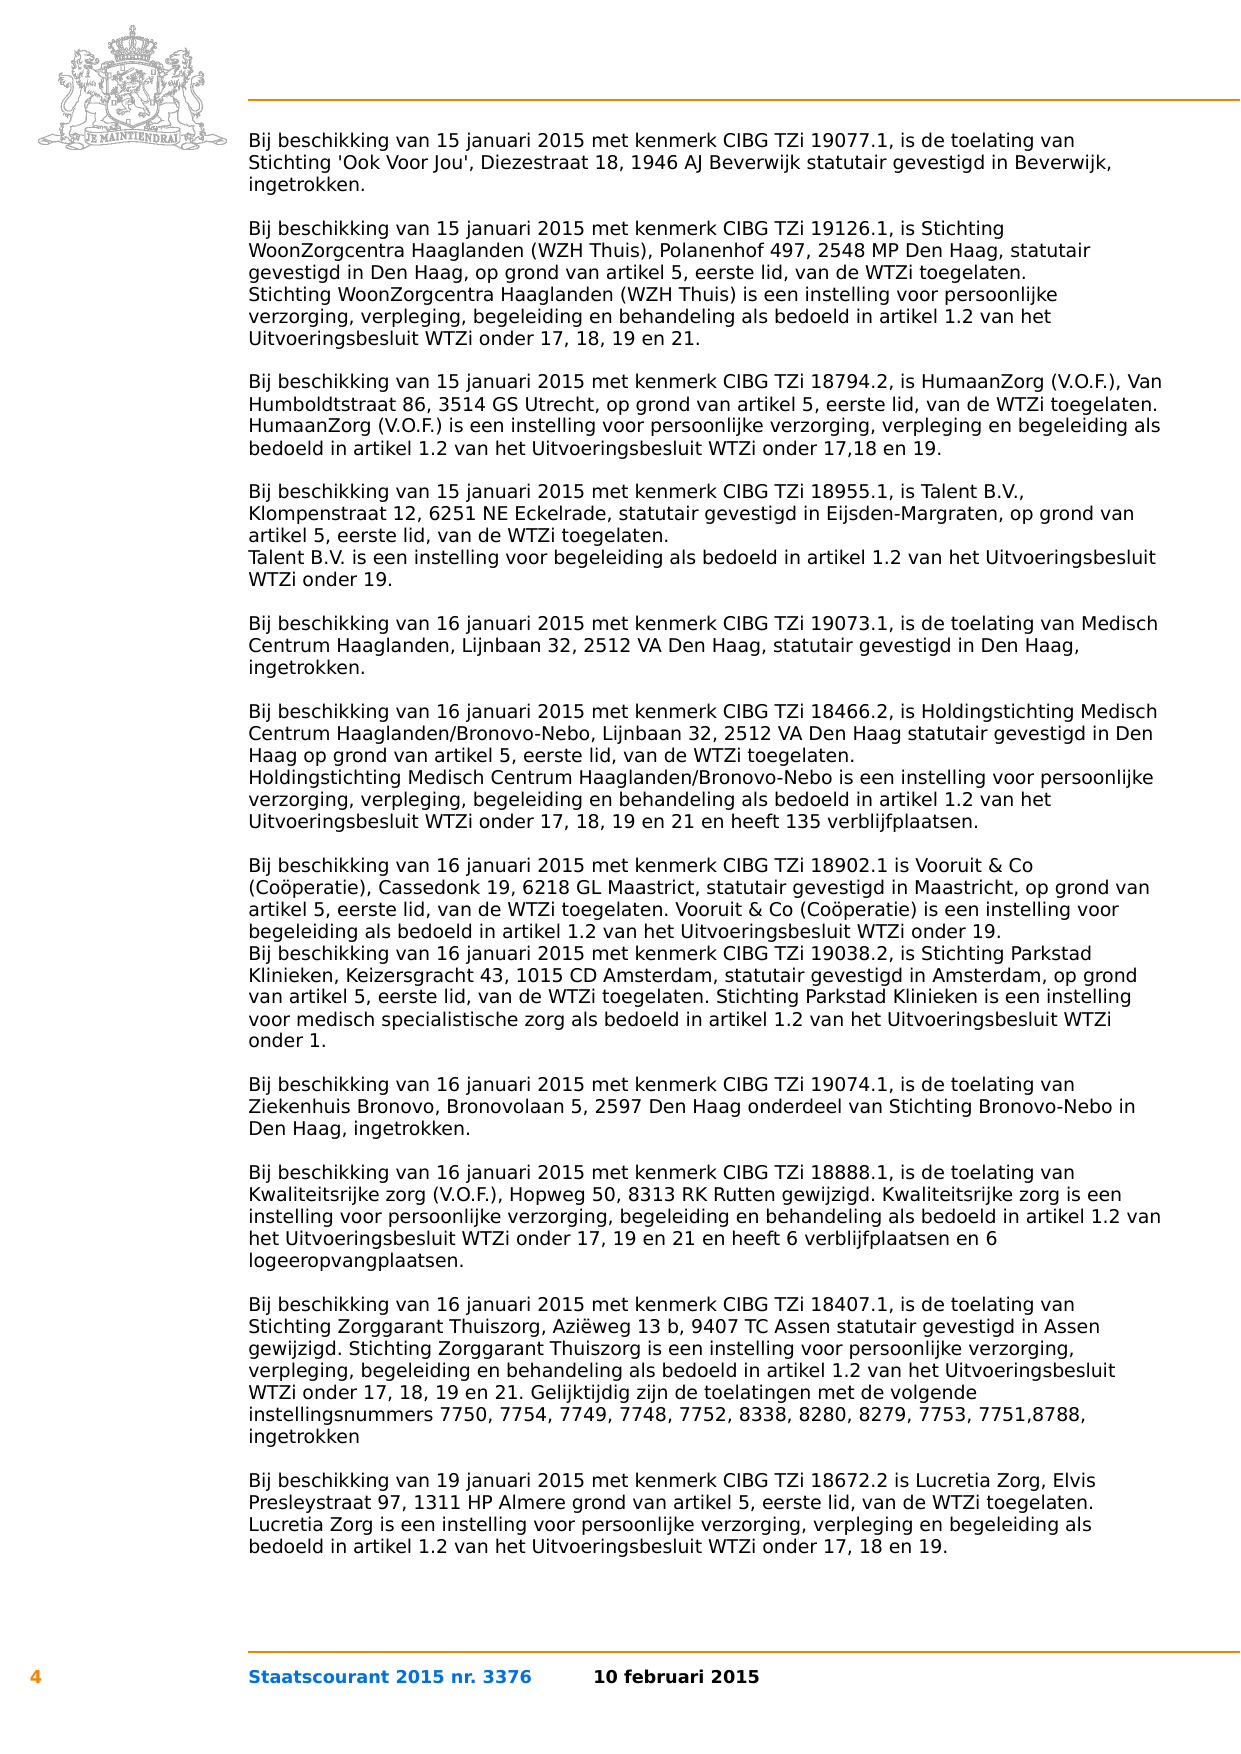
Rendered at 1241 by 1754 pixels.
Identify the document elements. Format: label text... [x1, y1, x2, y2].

text HumaanZorg (V.O.F.) is een instelling voor persoonlijke verzorging, verpleging en begeleiding als bedoeld in artikel 1.2 van het Uitvoeringsbesluit WTZi onder 17,18 en 19. [248, 415, 1163, 459]
text Stichting WoonZorgcentra Haaglanden (WZH Thuis) is een instelling voor persoonlijke verzorging, verpleging, begeleiding en behandeling als bedoeld in artikel 1.2 van het Uitvoeringsbesluit WTZi onder 17, 18, 19 en 21. [248, 284, 1163, 349]
picture [38, 25, 227, 150]
text Bij beschikking van 19 januari 2015 met kenmerk CIBG TZi 18672.2 is Lucretia Zorg, Elvis Presleystraat 97, 1311 HP Almere grond van artikel 5, eerste lid, van de WTZi toegelaten. Lucretia Zorg is een instelling voor persoonlijke verzorging, verpleging en begeleiding als bedoeld in artikel 1.2 van het Uitvoeringsbesluit WTZi onder 17, 18 en 19. [248, 1469, 1163, 1557]
text Bij beschikking van 15 januari 2015 met kenmerk CIBG TZi 18955.1, is Talent B.V., Klompenstraat 12, 6251 NE Eckelrade, statutair gevestigd in Eijsden-Margraten, op grond van artikel 5, eerste lid, van de WTZi toegelaten. [248, 481, 1163, 547]
text Bij beschikking van 16 januari 2015 met kenmerk CIBG TZi 19074.1, is de toelating van Ziekenhuis Bronovo, Bronovolaan 5, 2597 Den Haag onderdeel van Stichting Bronovo-Nebo in Den Haag, ingetrokken. [248, 1074, 1163, 1140]
text Bij beschikking van 15 januari 2015 met kenmerk CIBG TZi 18794.2, is HumaanZorg (V.O.F.), Van Humboldtstraat 86, 3514 GS Utrecht, op grond van artikel 5, eerste lid, van de WTZi toegelaten. [248, 371, 1163, 415]
text Holdingstichting Medisch Centrum Haaglanden/Bronovo-Nebo is een instelling voor persoonlijke verzorging, verpleging, begeleiding en behandeling als bedoeld in artikel 1.2 van het Uitvoeringsbesluit WTZi onder 17, 18, 19 en 21 en heeft 135 verblijfplaatsen. [248, 767, 1163, 833]
text Bij beschikking van 16 januari 2015 met kenmerk CIBG TZi 18902.1 is Vooruit & Co (Coöperatie), Cassedonk 19, 6218 GL Maastrict, statutair gevestigd in Maastricht, op grond van artikel 5, eerste lid, van de WTZi toegelaten. Vooruit & Co (Coöperatie) is een instelling voor begeleiding als bedoeld in artikel 1.2 van het Uitvoeringsbesluit WTZi onder 19. [248, 854, 1163, 942]
text Bij beschikking van 16 januari 2015 met kenmerk CIBG TZi 19073.1, is de toelating van Medisch Centrum Haaglanden, Lijnbaan 32, 2512 VA Den Haag, statutair gevestigd in Den Haag, ingetrokken. [248, 613, 1163, 679]
text Bij beschikking van 16 januari 2015 met kenmerk CIBG TZi 18888.1, is de toelating van Kwaliteitsrijke zorg (V.O.F.), Hopweg 50, 8313 RK Rutten gewijzigd. Kwaliteitsrijke zorg is een instelling voor persoonlijke verzorging, begeleiding en behandeling als bedoeld in artikel 1.2 van het Uitvoeringsbesluit WTZi onder 17, 19 en 21 en heeft 6 verblijfplaatsen en 6 logeeropvangplaatsen. [248, 1162, 1163, 1272]
text Talent B.V. is een instelling voor begeleiding als bedoeld in artikel 1.2 van het Uitvoeringsbesluit WTZi onder 19. [248, 547, 1163, 591]
text Bij beschikking van 15 januari 2015 met kenmerk CIBG TZi 19077.1, is de toelating van Stichting 'Ook Voor Jou', Diezestraat 18, 1946 AJ Beverwijk statutair gevestigd in Beverwijk, ingetrokken. [248, 130, 1163, 196]
text Bij beschikking van 16 januari 2015 met kenmerk CIBG TZi 18407.1, is de toelating van Stichting Zorggarant Thuiszorg, Aziëweg 13 b, 9407 TC Assen statutair gevestigd in Assen gewijzigd. Stichting Zorggarant Thuiszorg is een instelling voor persoonlijke verzorging, verpleging, begeleiding en behandeling als bedoeld in artikel 1.2 van het Uitvoeringsbesluit WTZi onder 17, 18, 19 en 21. Gelijktijdig zijn de toelatingen met de volgende instellingsnummers 7750, 7754, 7749, 7748, 7752, 8338, 8280, 8279, 7753, 7751,8788, ingetrokken [248, 1294, 1163, 1448]
text Bij beschikking van 16 januari 2015 met kenmerk CIBG TZi 18466.2, is Holdingstichting Medisch Centrum Haaglanden/Bronovo-Nebo, Lijnbaan 32, 2512 VA Den Haag statutair gevestigd in Den Haag op grond van artikel 5, eerste lid, van de WTZi toegelaten. [248, 701, 1163, 767]
text Bij beschikking van 15 januari 2015 met kenmerk CIBG TZi 19126.1, is Stichting WoonZorgcentra Haaglanden (WZH Thuis), Polanenhof 497, 2548 MP Den Haag, statutair gevestigd in Den Haag, op grond van artikel 5, eerste lid, van de WTZi toegelaten. [248, 218, 1163, 284]
text Bij beschikking van 16 januari 2015 met kenmerk CIBG TZi 19038.2, is Stichting Parkstad Klinieken, Keizersgracht 43, 1015 CD Amsterdam, statutair gevestigd in Amsterdam, op grond van artikel 5, eerste lid, van de WTZi toegelaten. Stichting Parkstad Klinieken is een instelling voor medisch specialistische zorg als bedoeld in artikel 1.2 van het Uitvoeringsbesluit WTZi onder 1. [248, 942, 1163, 1052]
